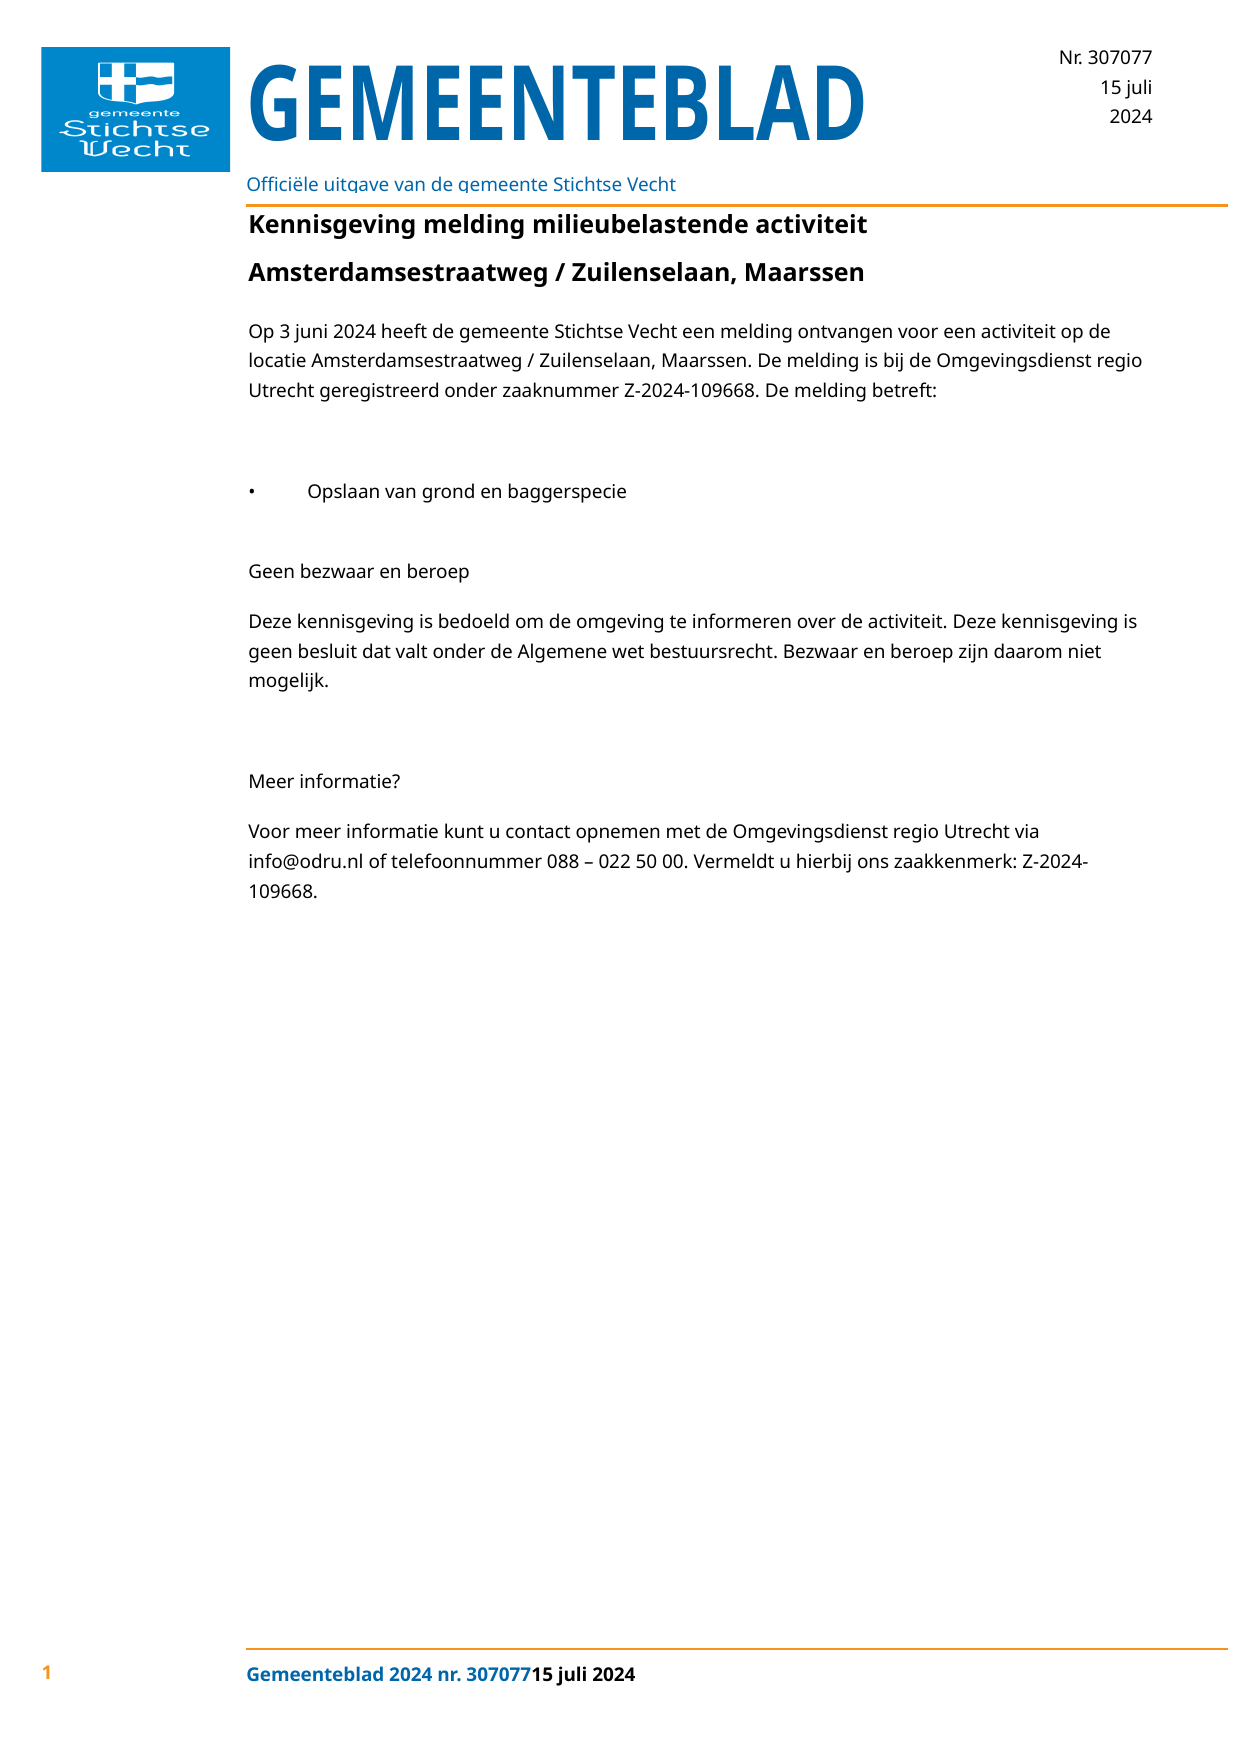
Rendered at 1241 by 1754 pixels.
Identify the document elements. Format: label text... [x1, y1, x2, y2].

text Kennisgeving melding milieubelastende activiteit Amsterdamsestraatweg / Zuilenselaan, Maarssen [248, 207, 1152, 288]
text Deze kennisgeving is bedoeld om de omgeving te informeren over de activiteit. Deze kennisgeving is geen besluit dat valt onder de Algemene wet bestuursrecht. Bezwaar en beroep zijn daarom niet mogelijk. [248, 608, 1152, 693]
picture [99, 63, 135, 101]
list Opslaan van grond en baggerspecie [248, 478, 1152, 504]
text Op 3 juni 2024 heeft de gemeente Stichtse Vecht een melding ontvangen voor een activiteit op de locatie Amsterdamsestraatweg / Zuilenselaan, Maarssen. De melding is bij de Omgevingsdienst regio Utrecht geregistreerd onder zaaknummer Z-2024-109668. De melding betreft: [248, 318, 1152, 403]
text Voor meer informatie kunt u contact opnemen met de Omgevingsdienst regio Utrecht via info@odru.nl of telefoonnummer 088 – 022 50 00. Vermeldt u hierbij ons zaakkenmerk: Z-2024-109668. [248, 819, 1152, 904]
text Geen bezwaar en beroep [248, 558, 1152, 584]
picture [137, 63, 174, 103]
text Meer informatie? [248, 768, 1152, 794]
